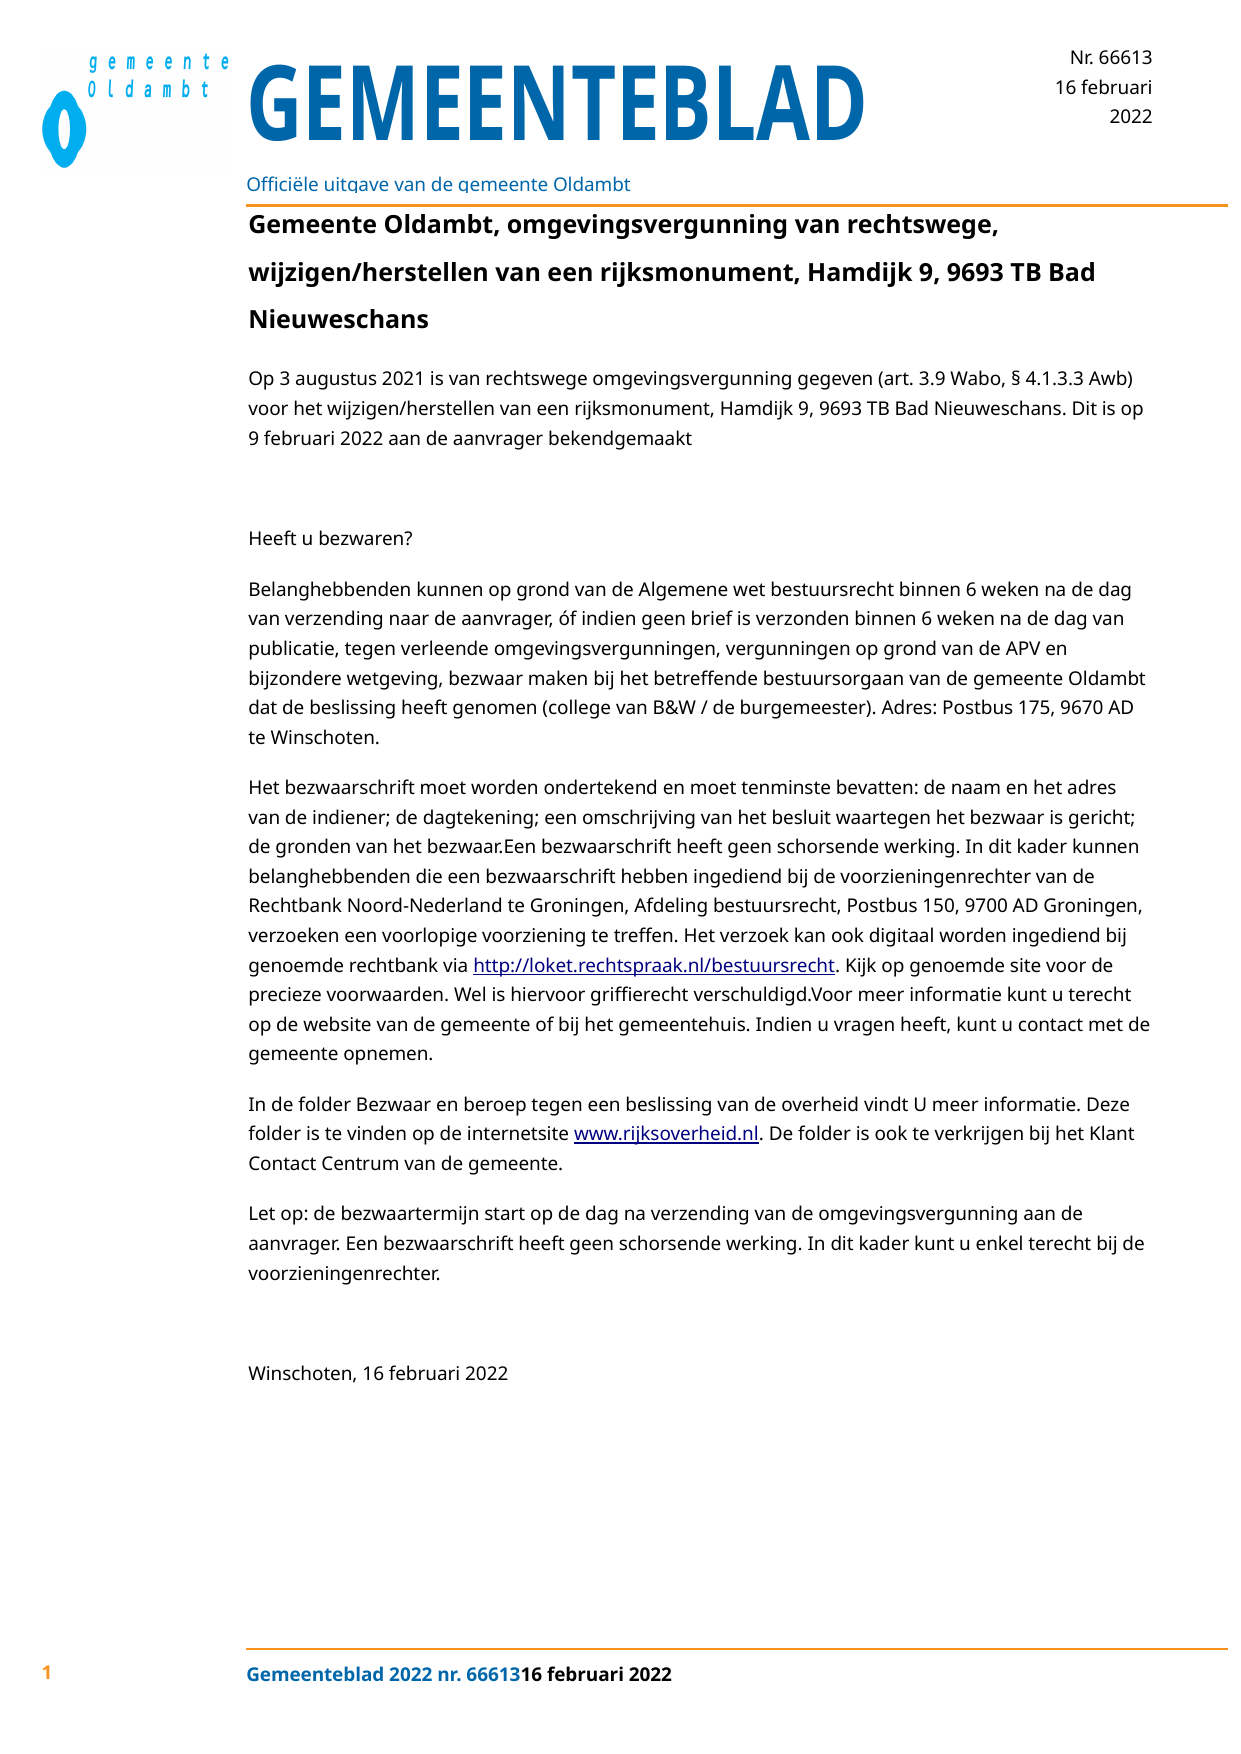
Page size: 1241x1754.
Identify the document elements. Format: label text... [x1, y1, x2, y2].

text Belanghebbenden kunnen op grond van de Algemene wet bestuursrecht binnen 6 weken na de dag van verzending naar de aanvrager, óf indien geen brief is verzonden binnen 6 weken na de dag van publicatie, tegen verleende omgevingsvergunningen, vergunningen op grond van de APV en bijzondere wetgeving, bezwaar maken bij het betreffende bestuursorgaan van de gemeente Oldambt dat de beslissing heeft genomen (college van B&W / de burgemeester). Adres: Postbus 175, 9670 AD te Winschoten. [248, 576, 1152, 749]
text In de folder Bezwaar en beroep tegen een beslissing van de overheid vindt U meer informatie. Deze folder is te vinden op de internetsite www.rijksoverheid.nl. De folder is ook te verkrijgen bij het Klant Contact Centrum van de gemeente. [248, 1091, 1152, 1176]
text Heeft u bezwaren? [248, 526, 1152, 551]
text Op 3 augustus 2021 is van rechtswege omgevingsvergunning gegeven (art. 3.9 Wabo, § 4.1.3.3 Awb) voor het wijzigen/herstellen van een rijksmonument, Hamdijk 9, 9693 TB Bad Nieuweschans. Dit is op 9 februari 2022 aan de aanvrager bekendgemaakt [248, 366, 1152, 450]
text Gemeente Oldambt, omgevingsvergunning van rechtswege, wijzigen/herstellen van een rijksmonument, Hamdijk 9, 9693 TB Bad Nieuweschans [248, 207, 1152, 336]
picture [41, 47, 231, 172]
text Het bezwaarschrift moet worden ondertekend en moet tenminste bevatten: de naam en het adres van de indiener; de dagtekening; een omschrijving van het besluit waartegen het bezwaar is gericht; de gronden van het bezwaar.Een bezwaarschrift heeft geen schorsende werking. In dit kader kunnen belanghebbenden die een bezwaarschrift hebben ingediend bij de voorzieningenrechter van de Rechtbank Noord-Nederland te Groningen, Afdeling bestuursrecht, Postbus 150, 9700 AD Groningen, verzoeken een voorlopige voorziening te treffen. Het verzoek kan ook digitaal worden ingediend bij genoemde rechtbank via http://loket.rechtspraak.nl/bestuursrecht. Kijk op genoemde site voor de precieze voorwaarden. Wel is hiervoor griffierecht verschuldigd.Voor meer informatie kunt u terecht op de website van de gemeente of bij het gemeentehuis. Indien u vragen heeft, kunt u contact met de gemeente opnemen. [248, 774, 1152, 1066]
text Let op: de bezwaartermijn start op de dag na verzending van de omgevingsvergunning aan de aanvrager. Een bezwaarschrift heeft geen schorsende werking. In dit kader kunt u enkel terecht bij de voorzieningenrechter. [248, 1201, 1152, 1285]
text Winschoten, 16 februari 2022 [248, 1361, 1152, 1386]
